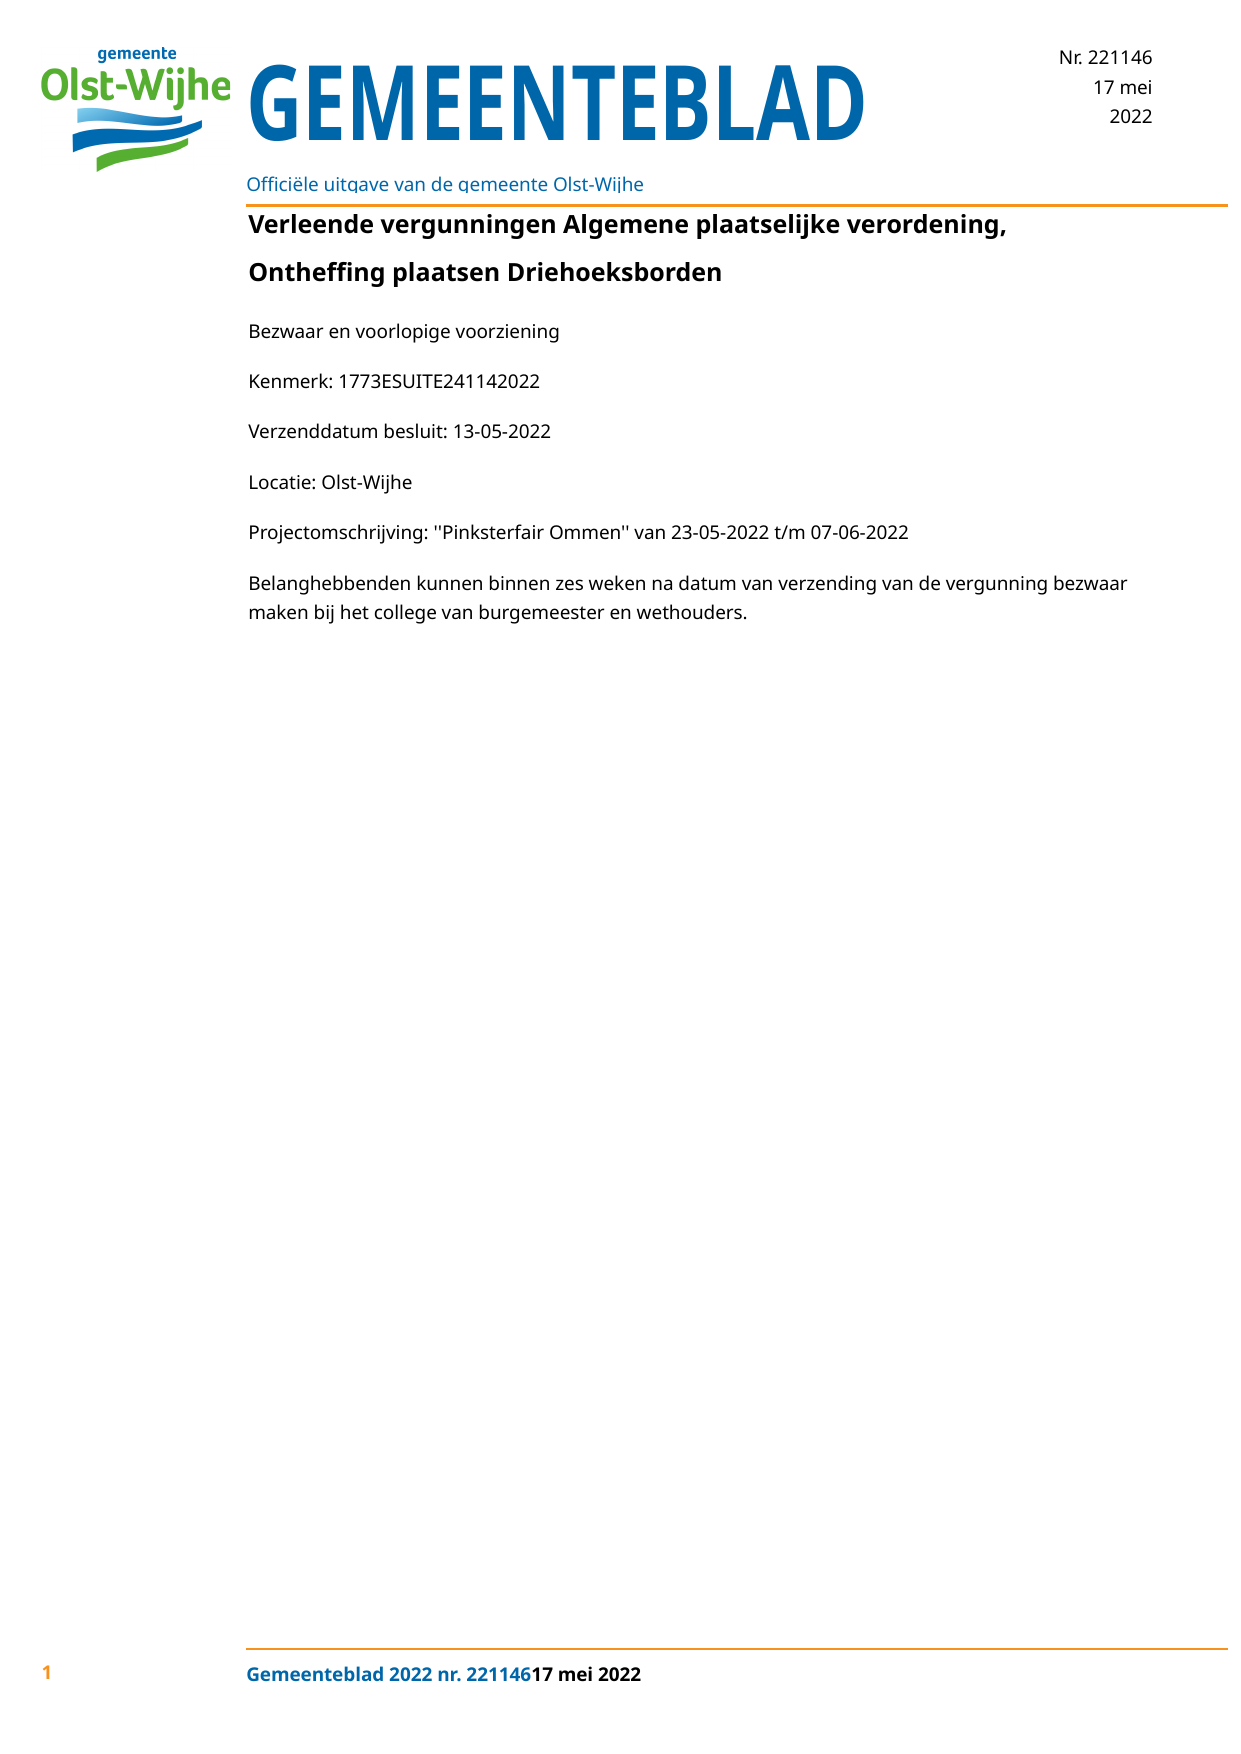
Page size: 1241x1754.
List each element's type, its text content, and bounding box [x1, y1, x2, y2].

text Verzenddatum besluit: 13-05-2022 [248, 419, 1152, 444]
text Projectomschrijving: ''Pinksterfair Ommen'' van 23-05-2022 t/m 07-06-2022 [248, 519, 1152, 545]
text Verleende vergunningen Algemene plaatselijke verordening, Ontheffing plaatsen Driehoeksborden [248, 207, 1152, 288]
text Belanghebbenden kunnen binnen zes weken na datum van verzending van de vergunning bezwaar maken bij het college van burgemeester en wethouders. [248, 570, 1152, 625]
text Kenmerk: 1773ESUITE241142022 [248, 368, 1152, 394]
text Bezwaar en voorlopige voorziening [248, 318, 1152, 344]
picture [41, 47, 231, 172]
text Locatie: Olst-Wijhe [248, 469, 1152, 495]
